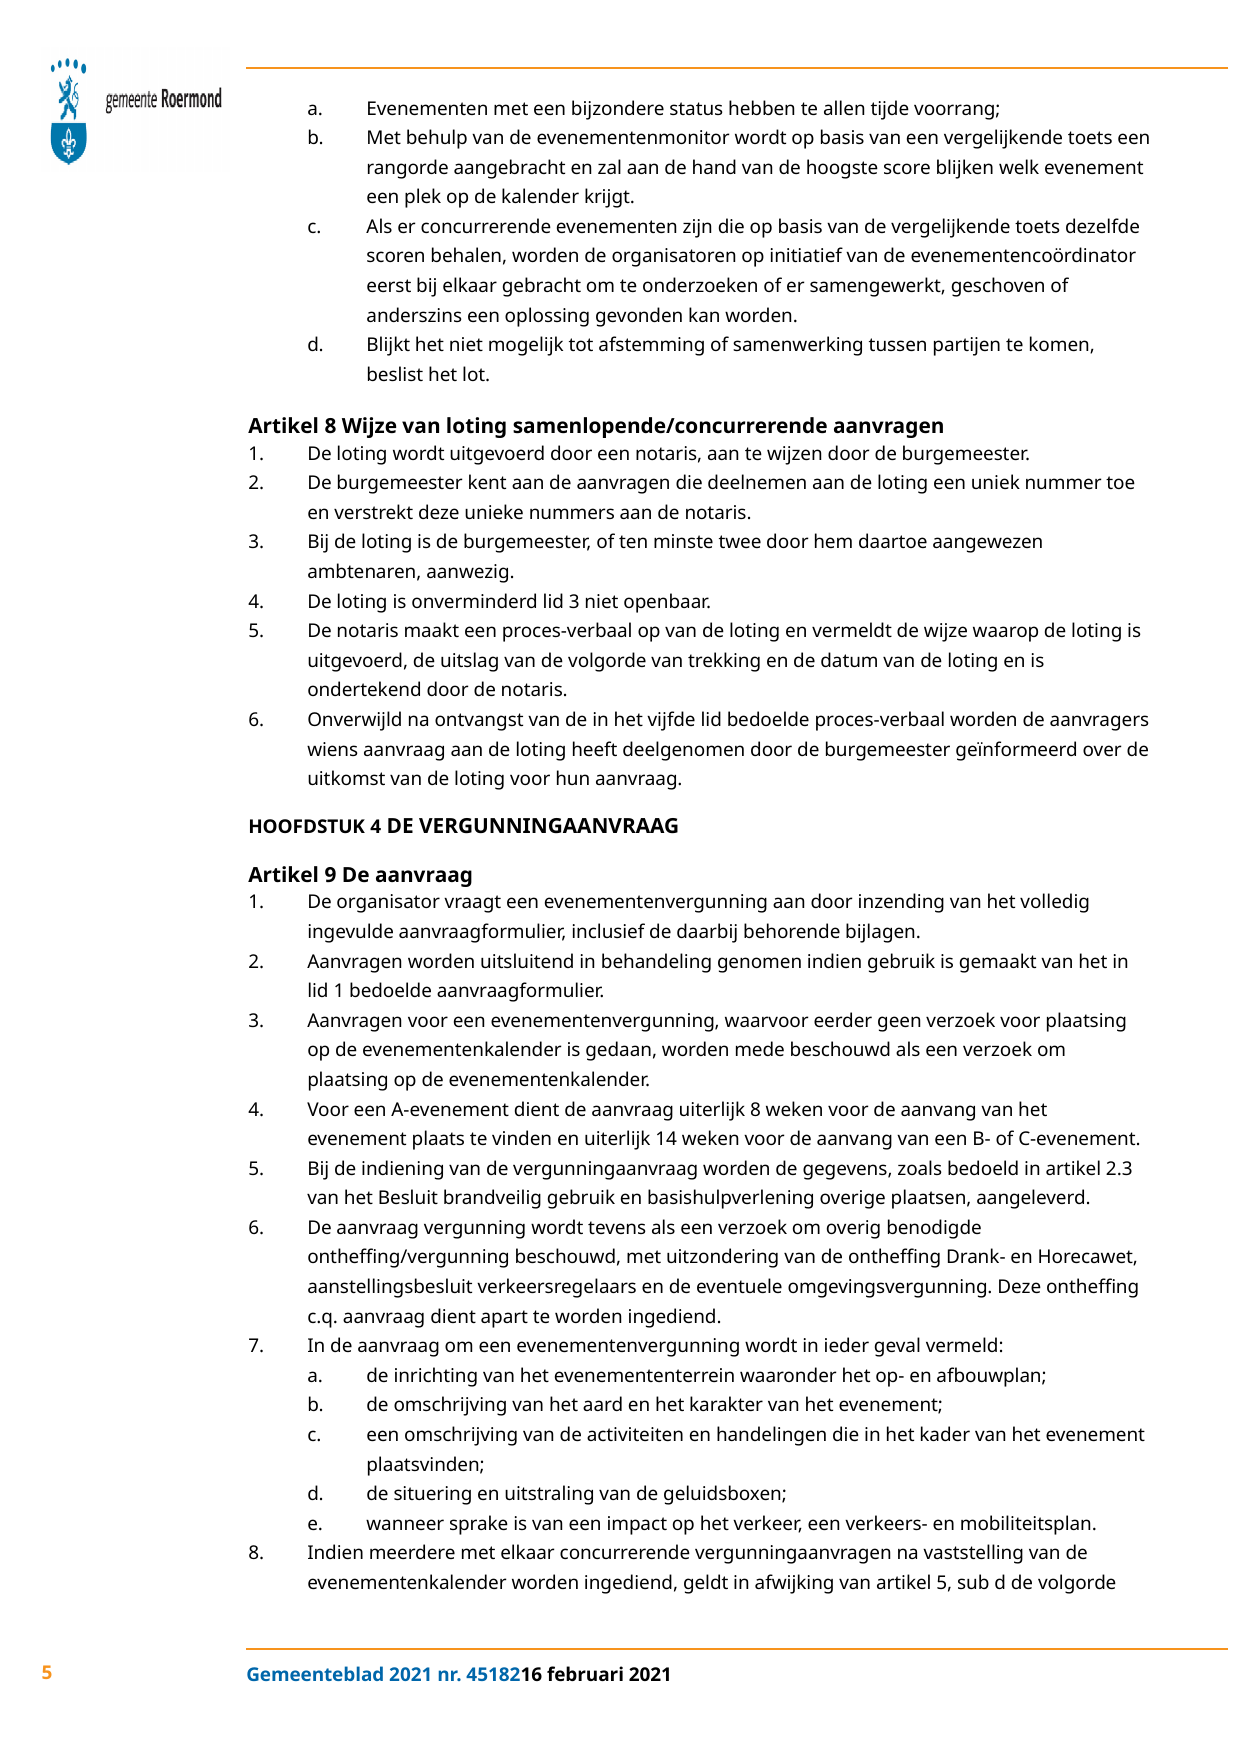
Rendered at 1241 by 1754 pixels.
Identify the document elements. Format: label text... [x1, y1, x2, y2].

list Aanvragen voor een evenementenvergunning, waarvoor eerder geen verzoek voor plaatsing op de evenementenkalender is gedaan, worden mede beschouwd als een verzoek om plaatsing op de evenementenkalender. [248, 1007, 1152, 1092]
list Aanvragen worden uitsluitend in behandeling genomen indien gebruik is gemaakt van het in lid 1 bedoelde aanvraagformulier. [248, 948, 1152, 1003]
list Evenementen met een bijzondere status hebben te allen tijde voorrang; [307, 95, 1152, 121]
list In de aanvraag om een evenementenvergunning wordt in ieder geval vermeld: [248, 1332, 1152, 1358]
list Bij de indiening van de vergunningaanvraag worden de gegevens, zoals bedoeld in artikel 2.3 van het Besluit brandveilig gebruik en basishulpverlening overige plaatsen, aangeleverd. [248, 1155, 1152, 1210]
list Als er concurrerende evenementen zijn die op basis van de vergelijkende toets dezelfde scoren behalen, worden de organisatoren op initiatief van de evenementencoördinator eerst bij elkaar gebracht om te onderzoeken of er samengewerkt, geschoven of anderszins een oplossing gevonden kan worden. [307, 213, 1152, 328]
text Artikel 9 De aanvraag [248, 860, 1152, 889]
text Artikel 8 Wijze van loting samenlopende/concurrerende aanvragen [248, 411, 1152, 440]
list de omschrijving van het aard en het karakter van het evenement; [307, 1392, 1152, 1417]
list De organisator vraagt een evenementenvergunning aan door inzending van het volledig ingevulde aanvraagformulier, inclusief de daarbij behorende bijlagen. [248, 889, 1152, 944]
list Onverwijld na ontvangst van de in het vijfde lid bedoelde proces-verbaal worden de aanvragers wiens aanvraag aan de loting heeft deelgenomen door de burgemeester geïnformeerd over de uitkomst van de loting voor hun aanvraag. [248, 706, 1152, 791]
list een omschrijving van de activiteiten en handelingen die in het kader van het evenement plaatsvinden; [307, 1421, 1152, 1476]
list Met behulp van de evenementenmonitor wordt op basis van een vergelijkende toets een rangorde aangebracht en zal aan de hand van de hoogste score blijken welk evenement een plek op de kalender krijgt. [307, 124, 1152, 209]
list Bij de loting is de burgemeester, of ten minste twee door hem daartoe aangewezen ambtenaren, aanwezig. [248, 529, 1152, 584]
list De loting is onverminderd lid 3 niet openbaar. [248, 588, 1152, 613]
list De burgemeester kent aan de aanvragen die deelnemen aan de loting een uniek nummer toe en verstrekt deze unieke nummers aan de notaris. [248, 469, 1152, 525]
list de situering en uitstraling van de geluidsboxen; [307, 1480, 1152, 1506]
text HOOFDSTUK 4 DE VERGUNNINGAANVRAAG [248, 811, 1152, 839]
list De aanvraag vergunning wordt tevens als een verzoek om overig benodigde ontheffing/vergunning beschouwd, met uitzondering van de ontheffing Drank- en Horecawet, aanstellingsbesluit verkeersregelaars en de eventuele omgevingsvergunning. Deze ontheffing c.q. aanvraag dient apart te worden ingediend. [248, 1214, 1152, 1328]
list De loting wordt uitgevoerd door een notaris, aan te wijzen door de burgemeester. [248, 440, 1152, 466]
list de inrichting van het evenemententerrein waaronder het op- en afbouwplan; [307, 1362, 1152, 1388]
picture [41, 47, 231, 172]
list Indien meerdere met elkaar concurrerende vergunningaanvragen na vaststelling van de evenementenkalender worden ingediend, geldt in afwijking van artikel 5, sub d de volgorde [248, 1539, 1152, 1595]
list De notaris maakt een proces-verbaal op van de loting en vermeldt de wijze waarop de loting is uitgevoerd, de uitslag van de volgorde van trekking en de datum van de loting en is ondertekend door de notaris. [248, 617, 1152, 702]
list Blijkt het niet mogelijk tot afstemming of samenwerking tussen partijen te komen, beslist het lot. [307, 331, 1152, 387]
list Voor een A-evenement dient de aanvraag uiterlijk 8 weken voor de aanvang van het evenement plaats te vinden en uiterlijk 14 weken voor de aanvang van een B- of C-evenement. [248, 1096, 1152, 1151]
list wanneer sprake is van een impact op het verkeer, een verkeers- en mobiliteitsplan. [307, 1510, 1152, 1536]
